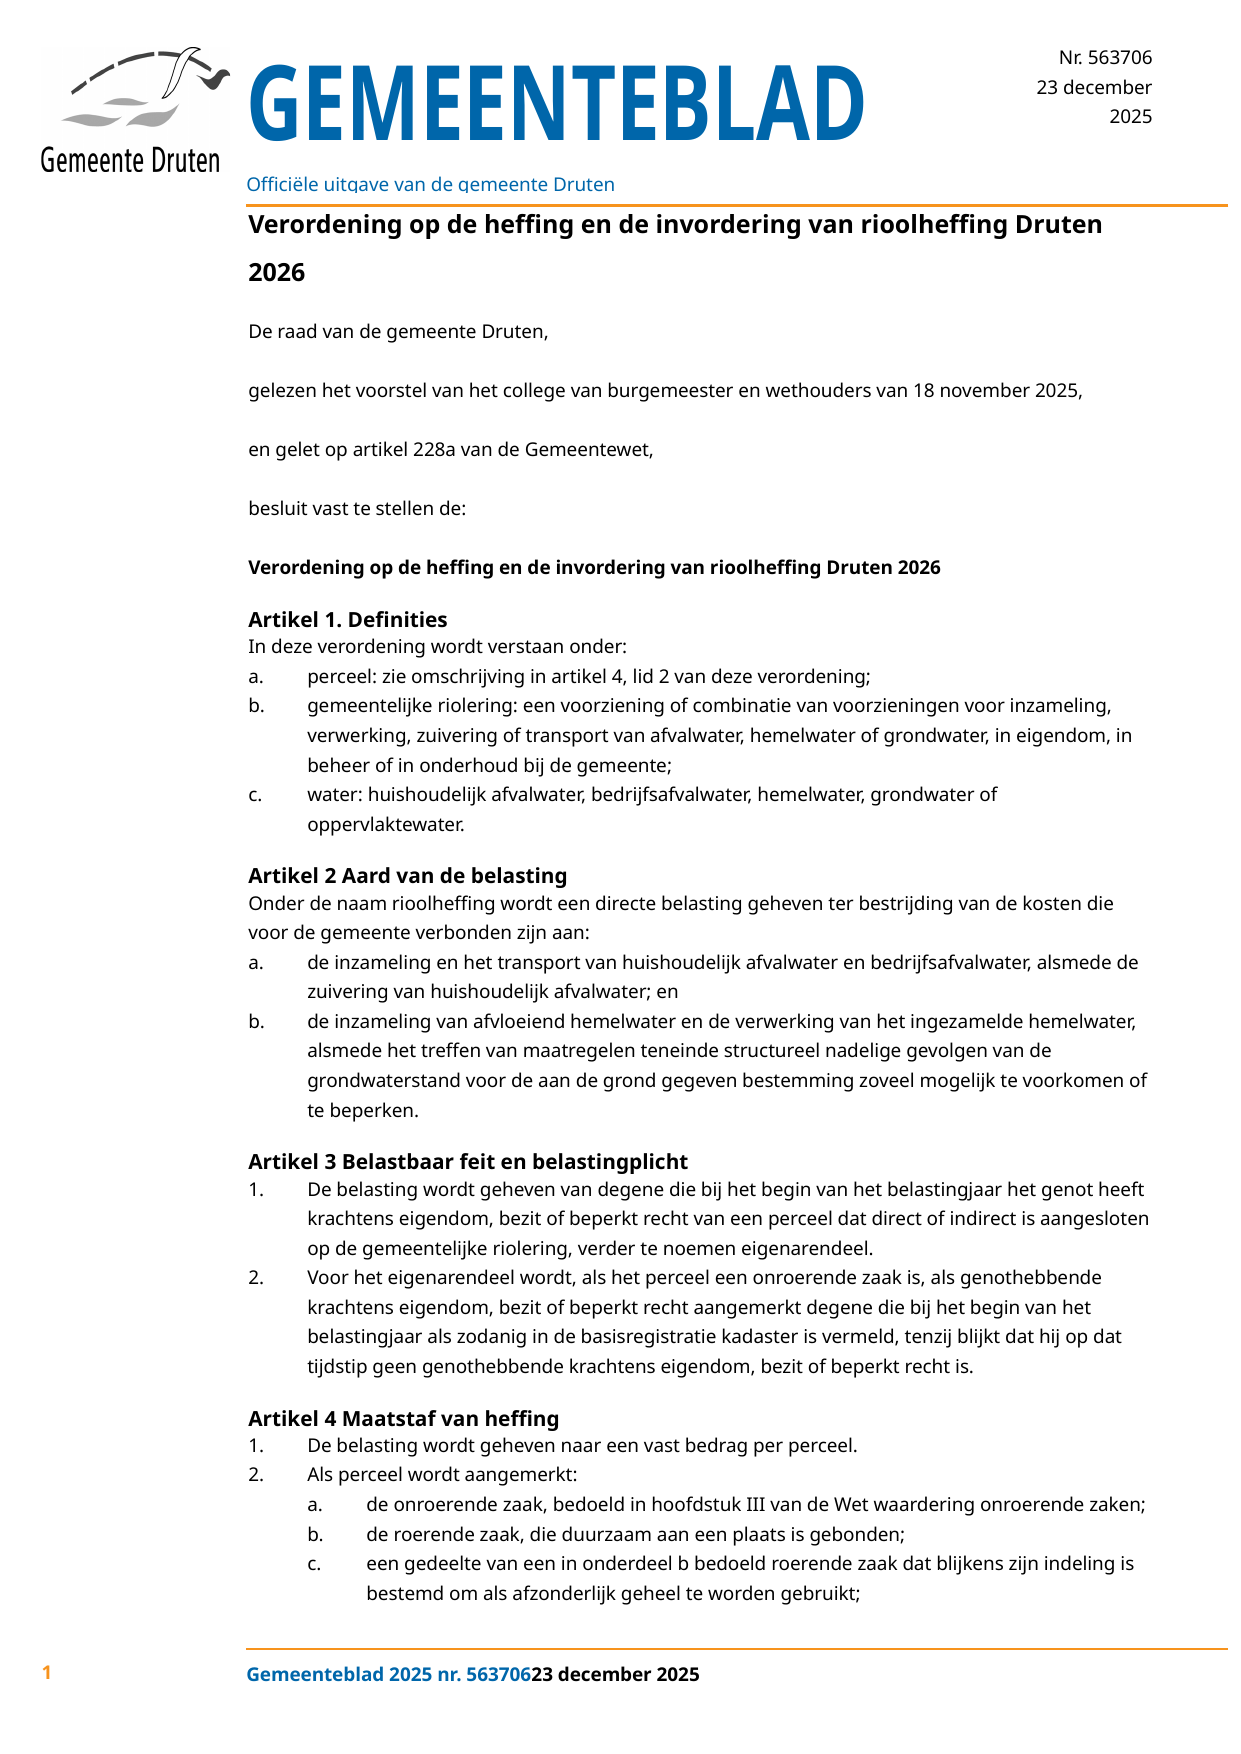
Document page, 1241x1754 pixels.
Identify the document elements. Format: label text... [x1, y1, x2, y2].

text Verordening op de heffing en de invordering van rioolheffing Druten 2026 [248, 207, 1152, 288]
list water: huishoudelijk afvalwater, bedrijfsafvalwater, hemelwater, grondwater of oppervlaktewater. [248, 781, 1152, 837]
text Onder de naam rioolheffing wordt een directe belasting geheven ter bestrijding van de kosten die voor de gemeente verbonden zijn aan: [248, 890, 1152, 945]
list de inzameling van afvloeiend hemelwater en de verwerking van het ingezamelde hemelwater, alsmede het treffen van maatregelen teneinde structureel nadelige gevolgen van de grondwaterstand voor de aan de grond gegeven bestemming zoveel mogelijk te voorkomen of te beperken. [248, 1008, 1152, 1123]
text Artikel 1. Definities [248, 605, 1152, 633]
list De belasting wordt geheven van degene die bij het begin van het belastingjaar het genot heeft krachtens eigendom, bezit of beperkt recht van een perceel dat direct of indirect is aangesloten op de gemeentelijke riolering, verder te noemen eigenarendeel. [248, 1176, 1152, 1261]
list een gedeelte van een in onderdeel b bedoeld roerende zaak dat blijkens zijn indeling is bestemd om als afzonderlijk geheel te worden gebruikt; [307, 1550, 1152, 1606]
text Artikel 2 Aard van de belasting [248, 861, 1152, 890]
list gemeentelijke riolering: een voorziening of combinatie van voorzieningen voor inzameling, verwerking, zuivering of transport van afvalwater, hemelwater of grondwater, in eigendom, in beheer of in onderhoud bij de gemeente; [248, 693, 1152, 777]
text Verordening op de heffing en de invordering van rioolheffing Druten 2026 [248, 554, 1152, 580]
list perceel: zie omschrijving in artikel 4, lid 2 van deze verordening; [248, 663, 1152, 689]
picture [41, 47, 231, 172]
text Artikel 3 Belastbaar feit en belastingplicht [248, 1147, 1152, 1176]
text Artikel 4 Maatstaf van heffing [248, 1404, 1152, 1432]
text gelezen het voorstel van het college van burgemeester en wethouders van 18 november 2025, [248, 377, 1152, 403]
text In deze verordening wordt verstaan onder: [248, 633, 1152, 659]
list De belasting wordt geheven naar een vast bedrag per perceel. [248, 1432, 1152, 1458]
list de roerende zaak, die duurzaam aan een plaats is gebonden; [307, 1521, 1152, 1547]
text besluit vast te stellen de: [248, 495, 1152, 521]
list Voor het eigenarendeel wordt, als het perceel een onroerende zaak is, als genothebbende krachtens eigendom, bezit of beperkt recht aangemerkt degene die bij het begin van het belastingjaar als zodanig in de basisregistratie kadaster is vermeld, tenzij blijkt dat hij op dat tijdstip geen genothebbende krachtens eigendom, bezit of beperkt recht is. [248, 1264, 1152, 1379]
list de inzameling en het transport van huishoudelijk afvalwater en bedrijfsafvalwater, alsmede de zuivering van huishoudelijk afvalwater; en [248, 949, 1152, 1004]
text en gelet op artikel 228a van de Gemeentewet, [248, 436, 1152, 462]
text De raad van de gemeente Druten, [248, 318, 1152, 344]
list Als perceel wordt aangemerkt: [248, 1462, 1152, 1487]
list de onroerende zaak, bedoeld in hoofdstuk III van de Wet waardering onroerende zaken; [307, 1491, 1152, 1517]
